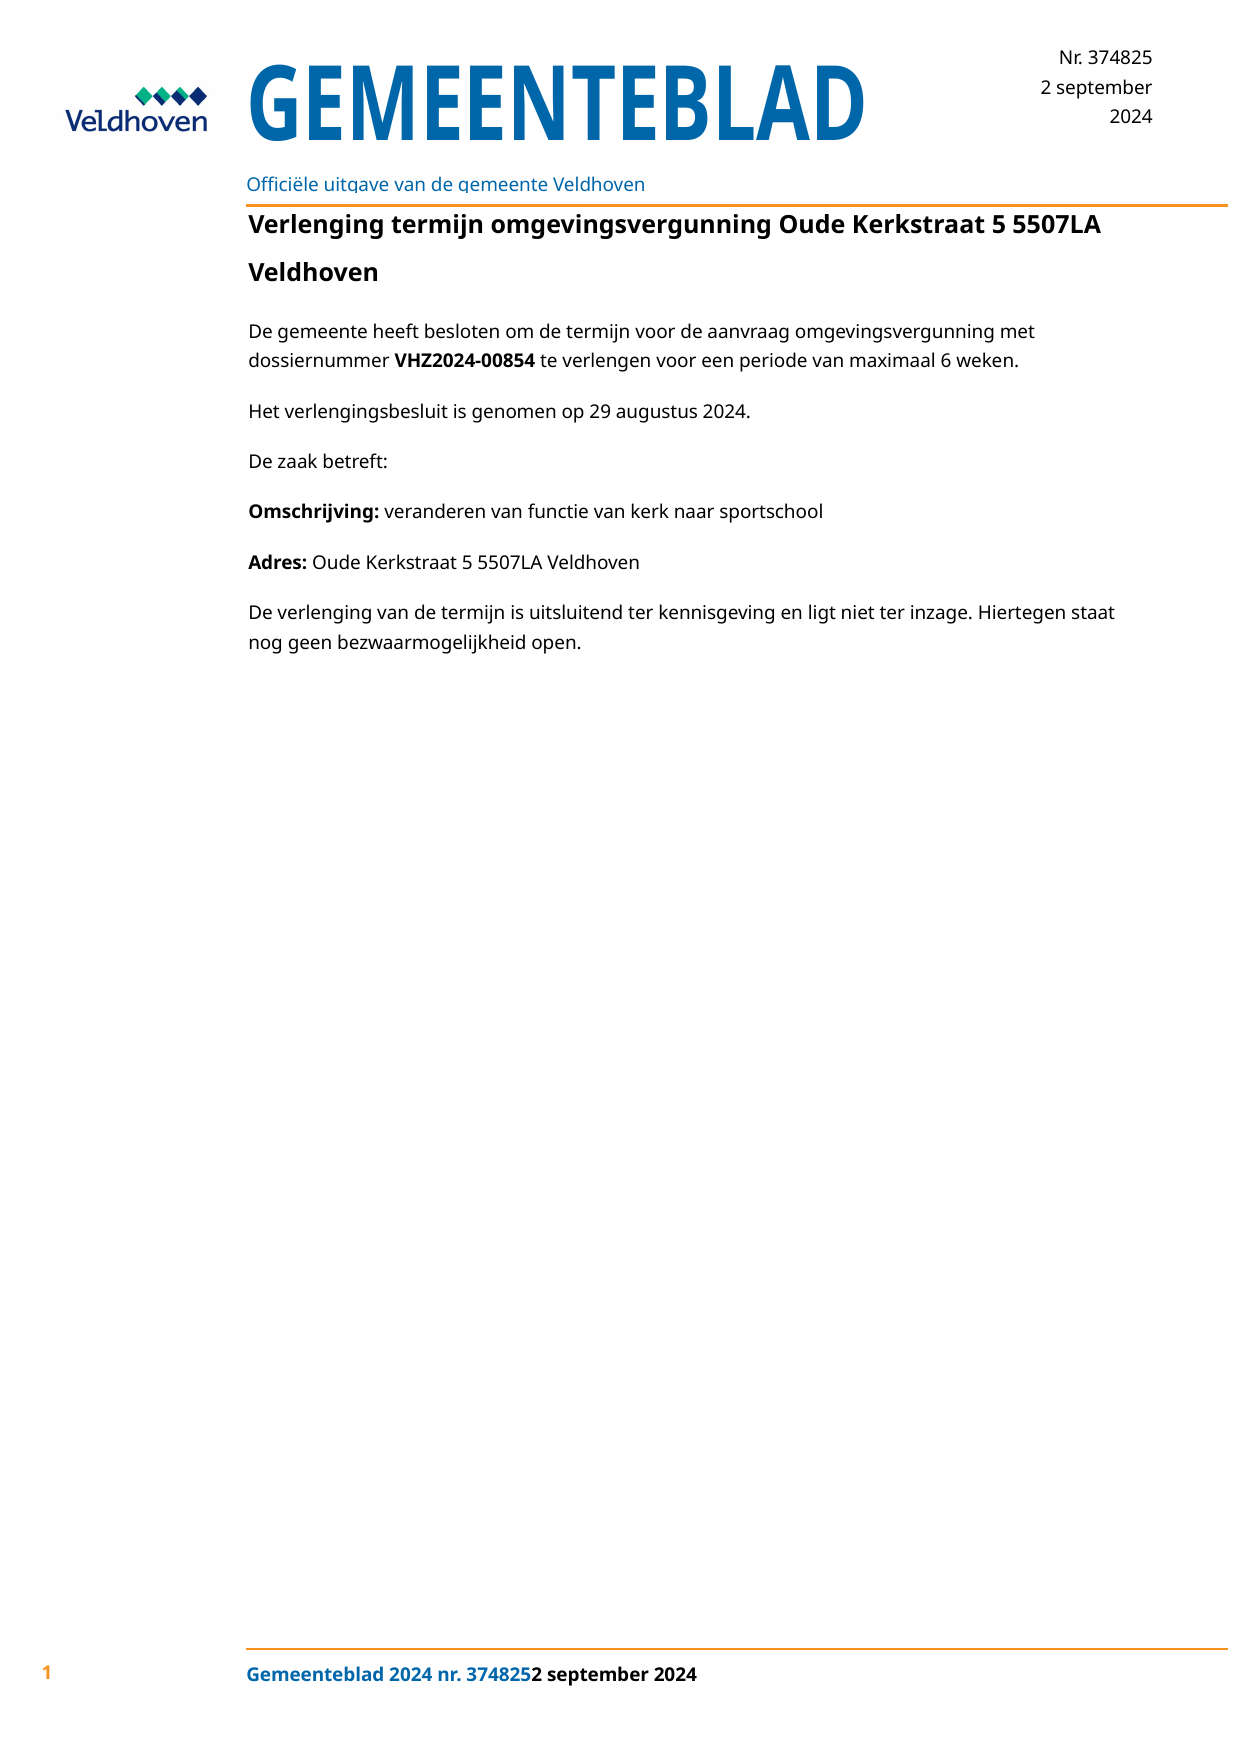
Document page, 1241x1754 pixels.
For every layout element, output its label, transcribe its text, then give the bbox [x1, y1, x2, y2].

text De gemeente heeft besloten om de termijn voor de aanvraag omgevingsvergunning met dossiernummer VHZ2024-00854 te verlengen voor een periode van maximaal 6 weken. [248, 318, 1152, 373]
text Het verlengingsbesluit is genomen op 29 augustus 2024. [248, 398, 1152, 424]
text Omschrijving: veranderen van functie van kerk naar sportschool [248, 499, 1152, 524]
text Adres: Oude Kerkstraat 5 5507LA Veldhoven [248, 549, 1152, 575]
picture [41, 47, 231, 172]
text De zaak betreft: [248, 448, 1152, 474]
text Verlenging termijn omgevingsvergunning Oude Kerkstraat 5 5507LA Veldhoven [248, 207, 1152, 288]
text De verlenging van de termijn is uitsluitend ter kennisgeving en ligt niet ter inzage. Hiertegen staat nog geen bezwaarmogelijkheid open. [248, 599, 1152, 655]
